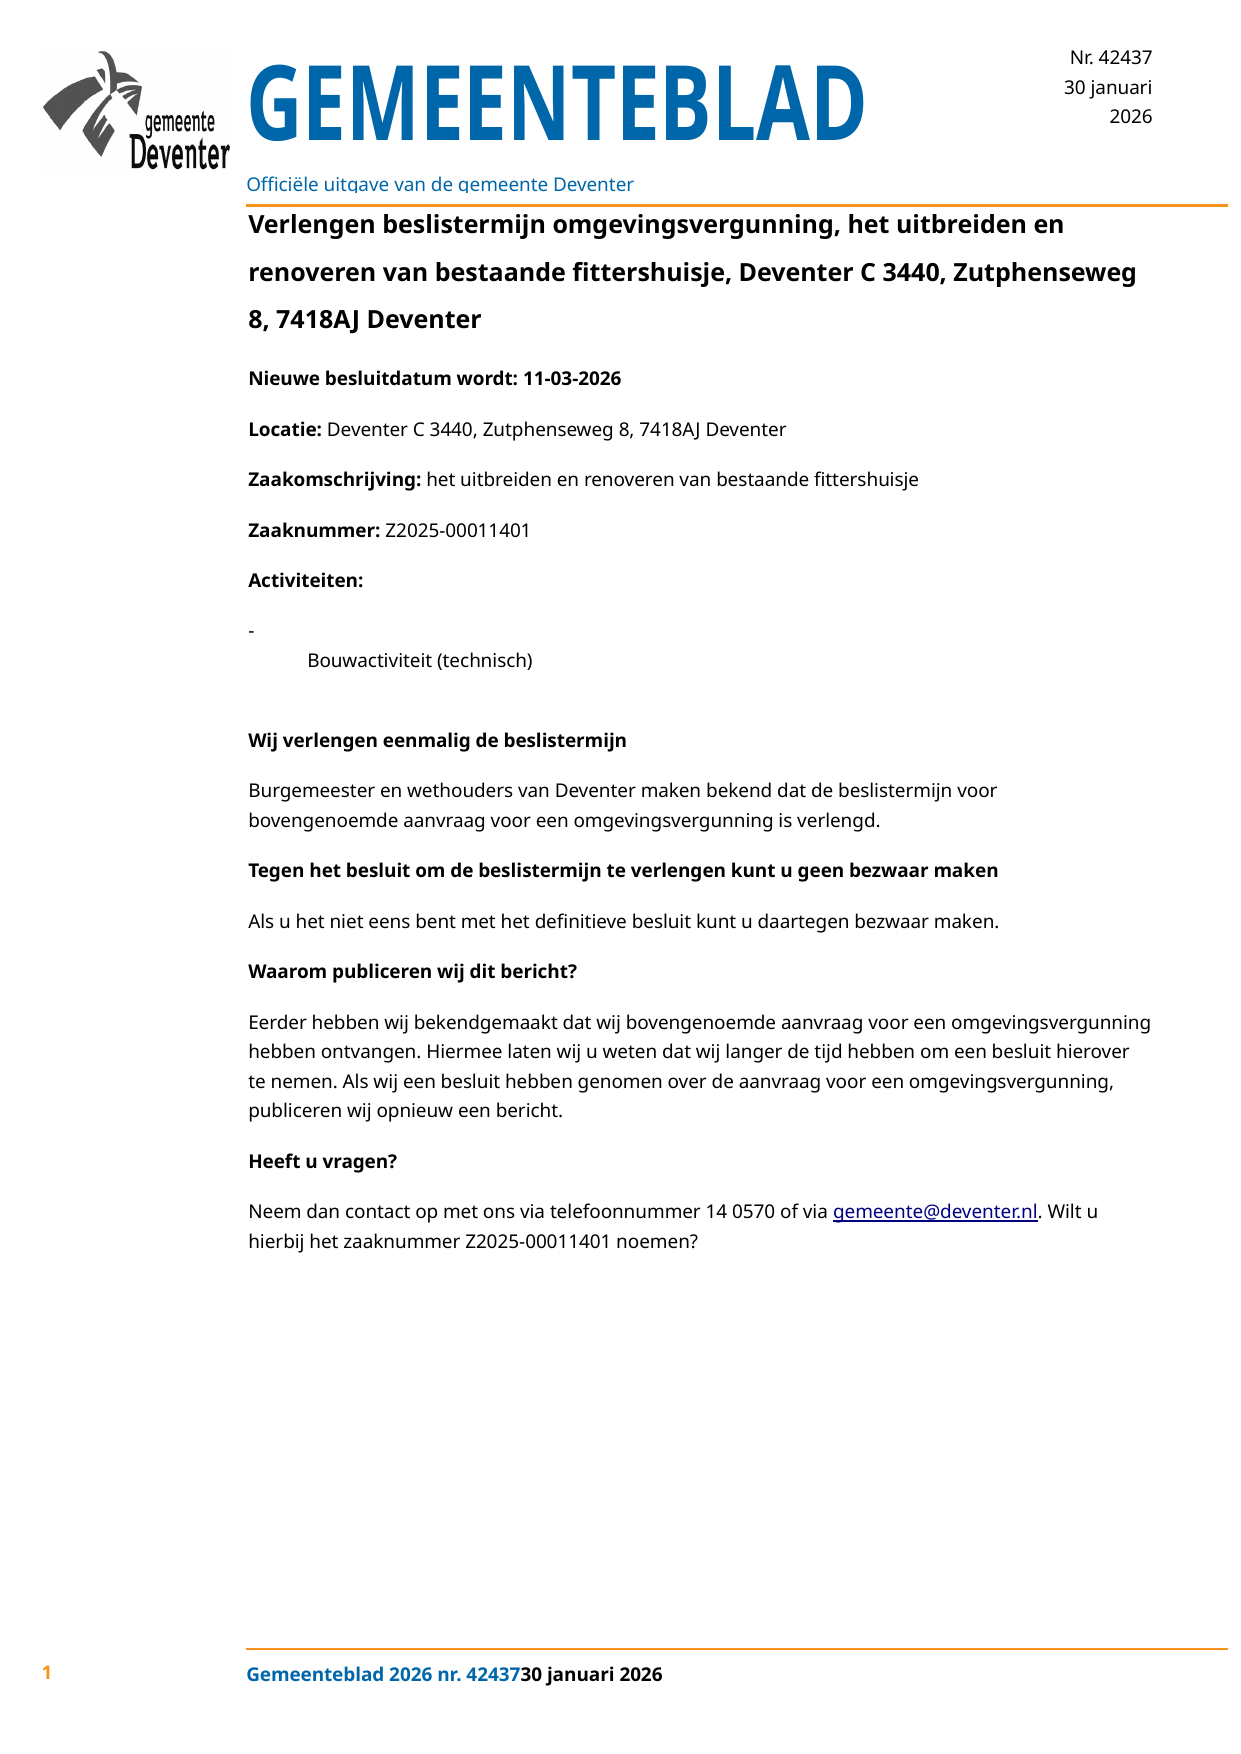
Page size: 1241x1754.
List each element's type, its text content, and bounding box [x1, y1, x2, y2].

text Verlengen beslistermijn omgevingsvergunning, het uitbreiden en renoveren van bestaande fittershuisje, Deventer C 3440, Zutphenseweg 8, 7418AJ Deventer [248, 207, 1152, 336]
text Zaakomschrijving: het uitbreiden en renoveren van bestaande fittershuisje [248, 466, 1152, 492]
text Activiteiten: [248, 567, 1152, 593]
text Tegen het besluit om de beslistermijn te verlengen kunt u geen bezwaar maken [248, 858, 1152, 883]
text Nieuwe besluitdatum wordt: 11-03-2026 [248, 366, 1152, 391]
text Zaaknummer: Z2025-00011401 [248, 517, 1152, 542]
text Waarom publiceren wij dit bericht? [248, 958, 1152, 984]
text Als u het niet eens bent met het definitieve besluit kunt u daartegen bezwaar maken. [248, 908, 1152, 934]
list Bouwactiviteit (technisch) [248, 647, 1152, 673]
text Burgemeester en wethouders van Deventer maken bekend dat de beslistermijn voor bovengenoemde aanvraag voor een omgevingsvergunning is verlengd. [248, 778, 1152, 833]
text Neem dan contact op met ons via telefoonnummer 14 0570 of via gemeente@deventer.nl. Wilt u hierbij het zaaknummer Z2025-00011401 noemen? [248, 1198, 1152, 1254]
text Heeft u vragen? [248, 1148, 1152, 1174]
text Wij verlengen eenmalig de beslistermijn [248, 727, 1152, 753]
picture [41, 47, 231, 172]
text Eerder hebben wij bekendgemaakt dat wij bovengenoemde aanvraag voor een omgevingsvergunning hebben ontvangen. Hiermee laten wij u weten dat wij langer de tijd hebben om een besluit hierover te nemen. Als wij een besluit hebben genomen over de aanvraag voor een omgevingsvergunning, publiceren wij opnieuw een bericht. [248, 1009, 1152, 1123]
text Locatie: Deventer C 3440, Zutphenseweg 8, 7418AJ Deventer [248, 416, 1152, 442]
